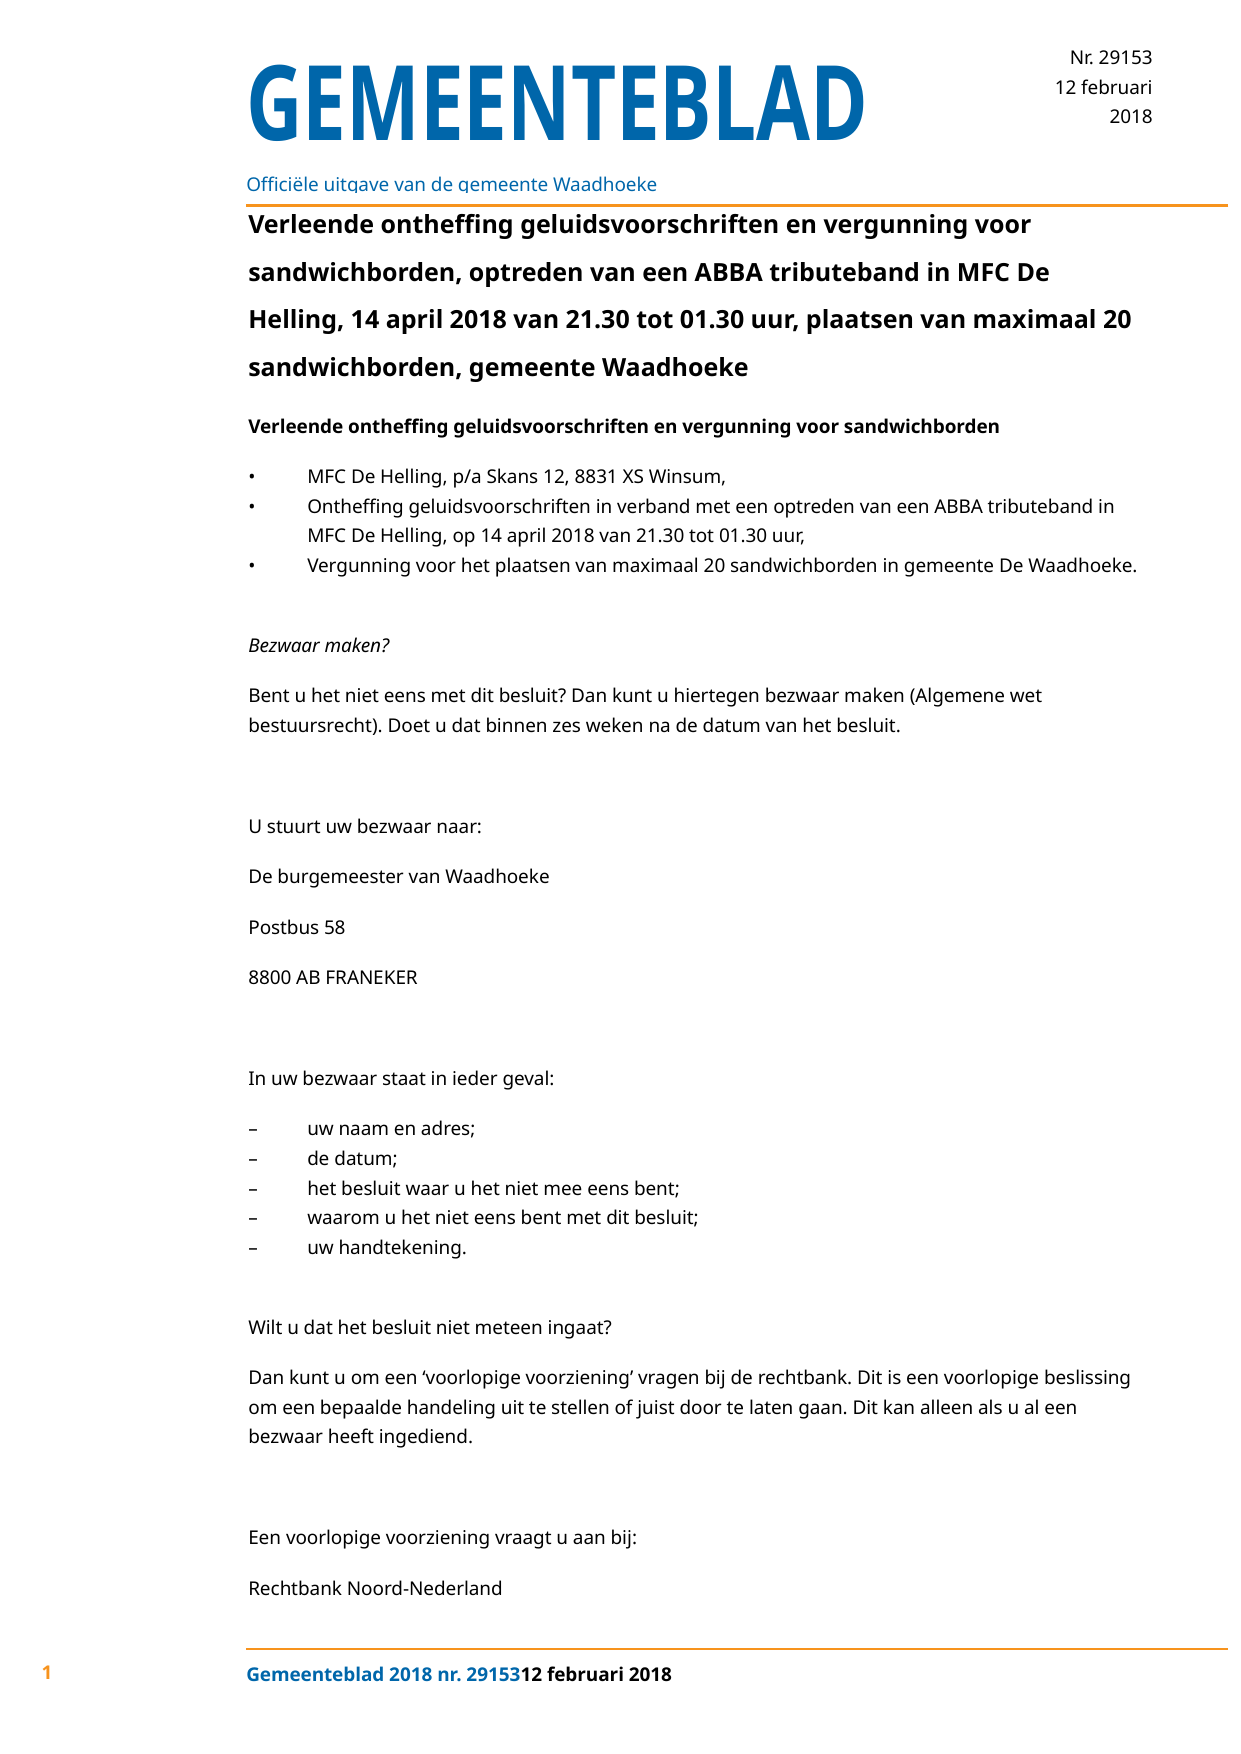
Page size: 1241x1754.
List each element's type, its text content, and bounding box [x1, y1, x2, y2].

list het besluit waar u het niet mee eens bent; [248, 1175, 1152, 1201]
list de datum; [248, 1145, 1152, 1171]
list Vergunning voor het plaatsen van maximaal 20 sandwichborden in gemeente De Waadhoeke. [248, 552, 1152, 578]
text Wilt u dat het besluit niet meteen ingaat? [248, 1314, 1152, 1340]
list uw naam en adres; [248, 1116, 1152, 1141]
text In uw bezwaar staat in ieder geval: [248, 1065, 1152, 1091]
text Een voorlopige voorziening vraagt u aan bij: [248, 1524, 1152, 1550]
text Dan kunt u om een ‘voorlopige voorziening’ vragen bij de rechtbank. Dit is een voorlopige beslissing om een bepaalde handeling uit te stellen of juist door te laten gaan. Dit kan alleen als u al een bezwaar heeft ingediend. [248, 1364, 1152, 1449]
picture [41, 47, 231, 172]
text Bezwaar maken? [248, 632, 1152, 658]
text Rechtbank Noord-Nederland [248, 1575, 1152, 1601]
text Bent u het niet eens met dit besluit? Dan kunt u hiertegen bezwaar maken (Algemene wet bestuursrecht). Doet u dat binnen zes weken na de datum van het besluit. [248, 683, 1152, 738]
list waarom u het niet eens bent met dit besluit; [248, 1204, 1152, 1230]
text De burgemeester van Waadhoeke [248, 863, 1152, 889]
text Postbus 58 [248, 914, 1152, 940]
text Verleende ontheffing geluidsvoorschriften en vergunning voor sandwichborden [248, 413, 1152, 439]
text 8800 AB FRANEKER [248, 964, 1152, 990]
list uw handtekening. [248, 1234, 1152, 1260]
text U stuurt uw bezwaar naar: [248, 813, 1152, 839]
list MFC De Helling, p/a Skans 12, 8831 XS Winsum, [248, 463, 1152, 489]
list Ontheffing geluidsvoorschriften in verband met een optreden van een ABBA tributeband in MFC De Helling, op 14 april 2018 van 21.30 tot 01.30 uur, [248, 493, 1152, 548]
text Verleende ontheffing geluidsvoorschriften en vergunning voor sandwichborden, optreden van een ABBA tributeband in MFC De Helling, 14 april 2018 van 21.30 tot 01.30 uur, plaatsen van maximaal 20 sandwichborden, gemeente Waadhoeke [248, 207, 1152, 384]
